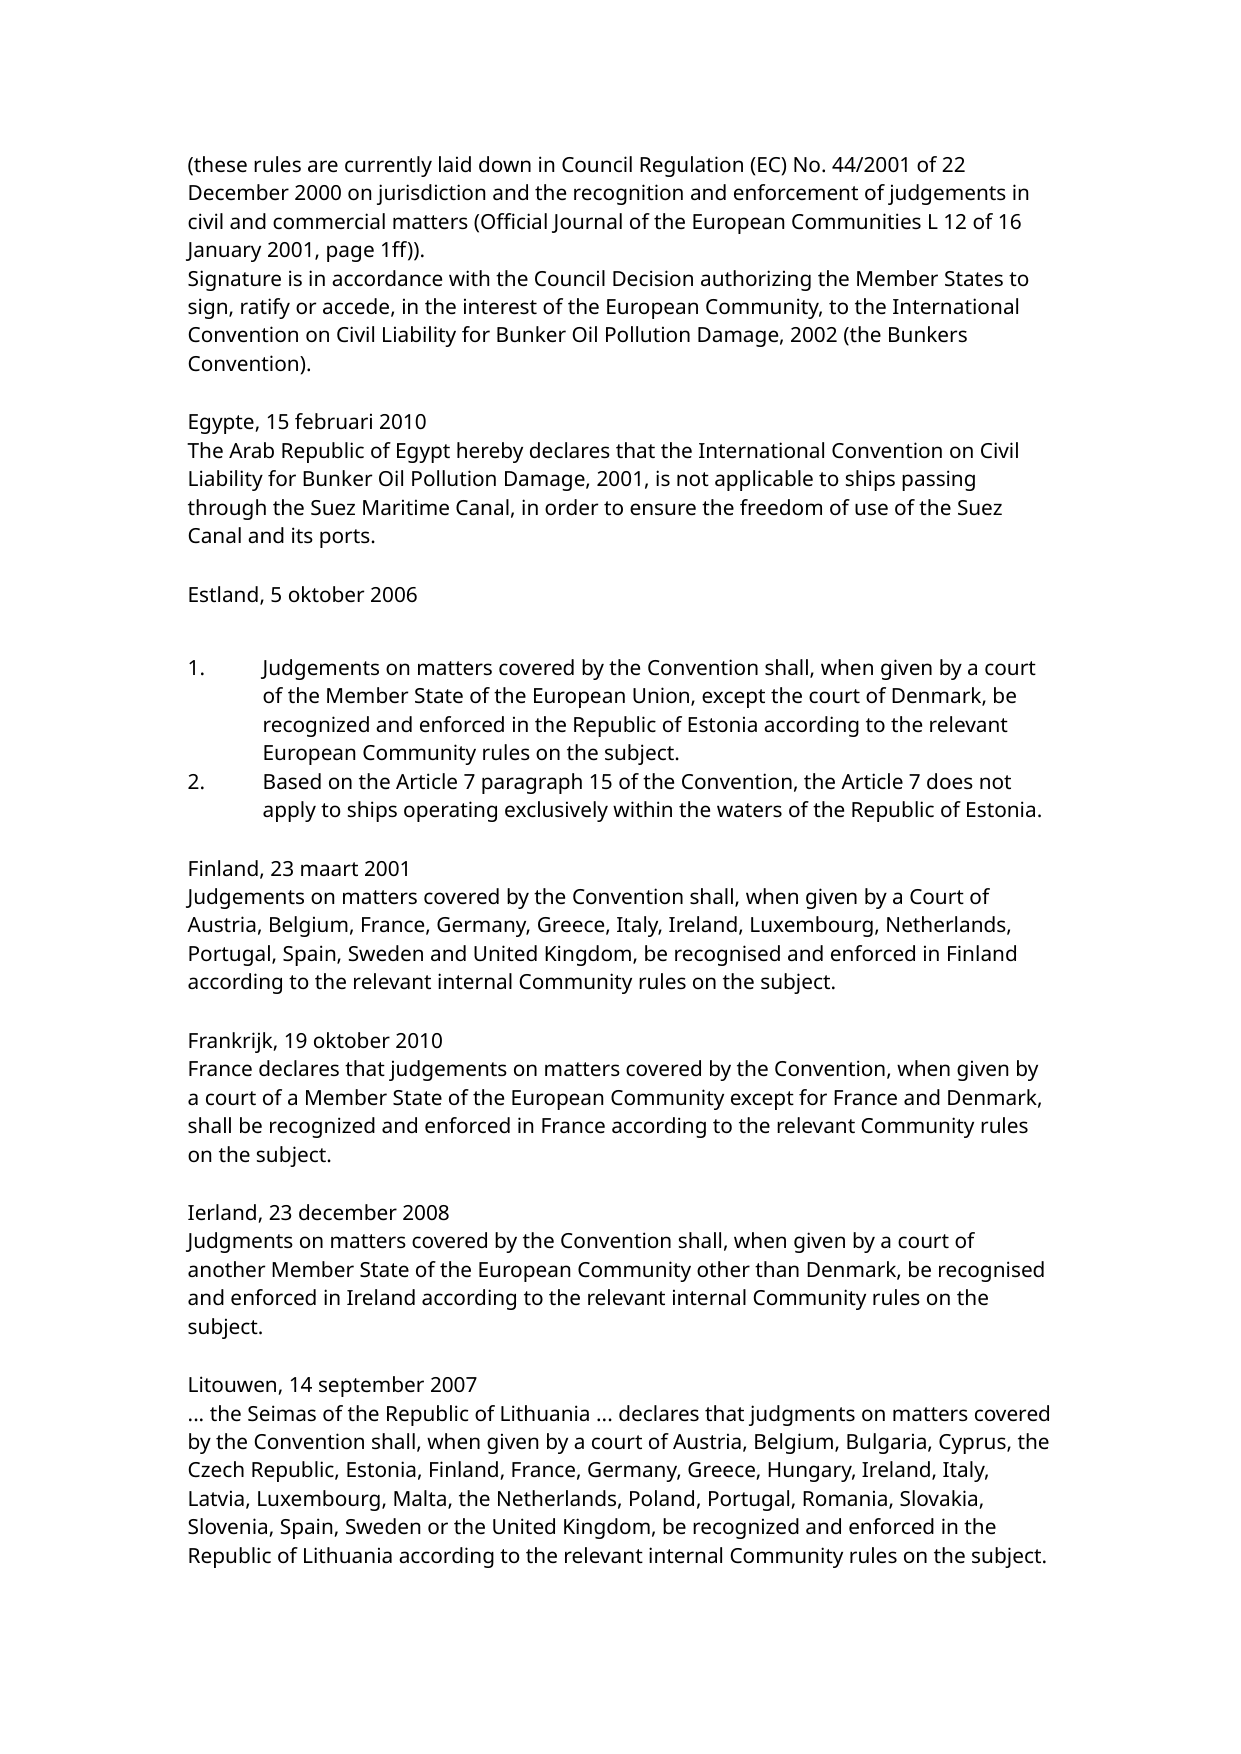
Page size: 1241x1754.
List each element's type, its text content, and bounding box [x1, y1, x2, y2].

list Judgements on matters covered by the Convention shall, when given by a court of the Member State of the European Union, except the court of Denmark, be recognized and enforced in the Republic of Estonia according to the relevant European Community rules on the subject. [187, 653, 1053, 767]
text Estland, 5 oktober 2006 [187, 580, 1053, 608]
text Judgments on matters covered by the Convention shall, when given by a court of another Member State of the European Community other than Denmark, be recognised and enforced in Ireland according to the relevant internal Community rules on the subject. [187, 1227, 1053, 1340]
text Judgements on matters covered by the Convention shall, when given by a Court of Austria, Belgium, France, Germany, Greece, Italy, Ireland, Luxembourg, Netherlands, Portugal, Spain, Sweden and United Kingdom, be recognised and enforced in Finland according to the relevant internal Community rules on the subject. [187, 882, 1053, 996]
text ... the Seimas of the Republic of Lithuania ... declares that judgments on matters covered by the Convention shall, when given by a court of Austria, Belgium, Bulgaria, Cyprus, the Czech Republic, Estonia, Finland, France, Germany, Greece, Hungary, Ireland, Italy, Latvia, Luxembourg, Malta, the Netherlands, Poland, Portugal, Romania, Slovakia, Slovenia, Spain, Sweden or the United Kingdom, be recognized and enforced in the Republic of Lithuania according to the relevant internal Community rules on the subject. [187, 1399, 1053, 1569]
list Based on the Article 7 paragraph 15 of the Convention, the Article 7 does not apply to ships operating exclusively within the waters of the Republic of Estonia. [187, 767, 1053, 824]
text Signature is in accordance with the Council Decision authorizing the Member States to sign, ratify or accede, in the interest of the European Community, to the International Convention on Civil Liability for Bunker Oil Pollution Damage, 2002 (the Bunkers Convention). [187, 264, 1053, 377]
text Ierland, 23 december 2008 [187, 1198, 1053, 1227]
text (these rules are currently laid down in Council Regulation (EC) No. 44/2001 of 22 December 2000 on jurisdiction and the recognition and enforcement of judgements in civil and commercial matters (Official Journal of the European Communities L 12 of 16 January 2001, page 1ff)). [187, 150, 1053, 264]
text France declares that judgements on matters covered by the Convention, when given by a court of a Member State of the European Community except for France and Denmark, shall be recognized and enforced in France according to the relevant Community rules on the subject. [187, 1054, 1053, 1168]
text Frankrijk, 19 oktober 2010 [187, 1026, 1053, 1054]
text The Arab Republic of Egypt hereby declares that the International Convention on Civil Liability for Bunker Oil Pollution Damage, 2001, is not applicable to ships passing through the Suez Maritime Canal, in order to ensure the freedom of use of the Suez Canal and its ports. [187, 436, 1053, 550]
text Litouwen, 14 september 2007 [187, 1370, 1053, 1399]
text Finland, 23 maart 2001 [187, 854, 1053, 882]
text Egypte, 15 februari 2010 [187, 407, 1053, 436]
